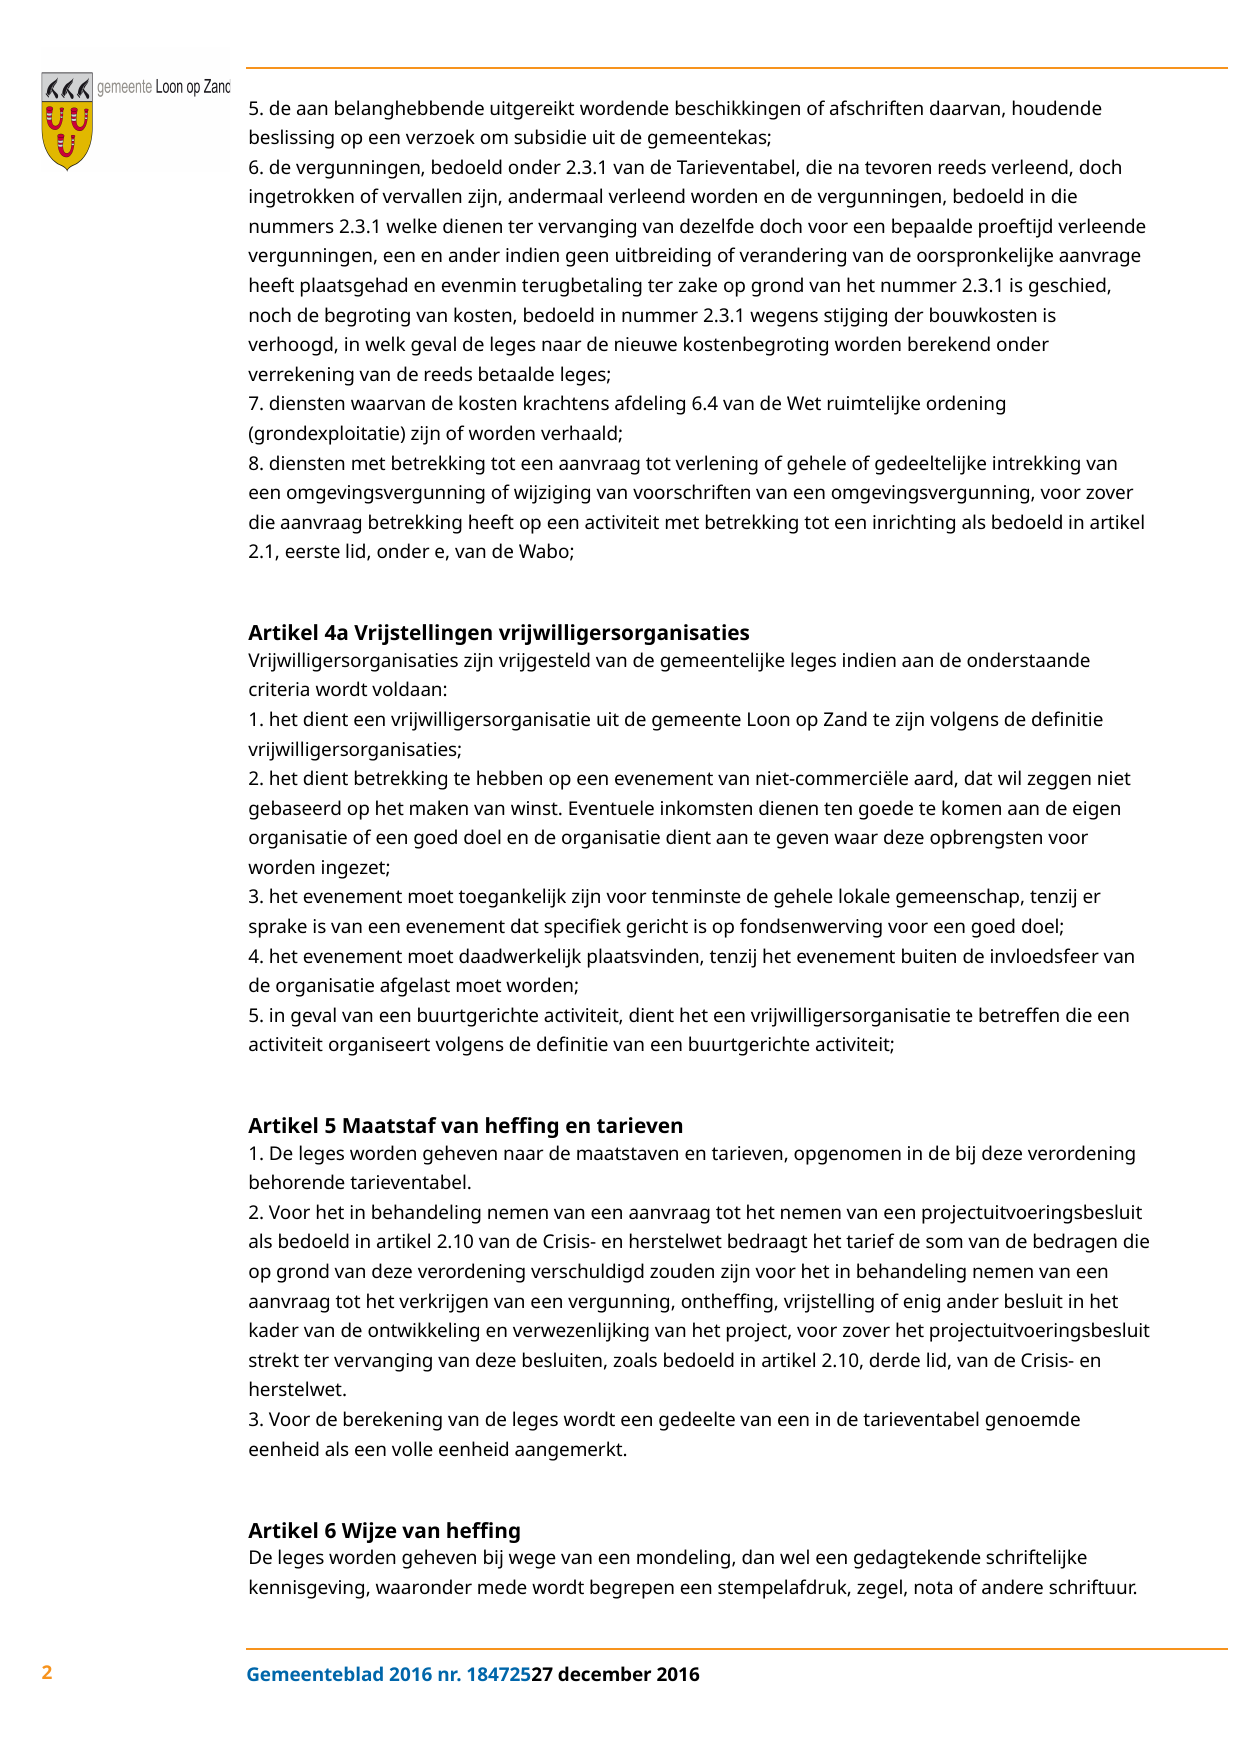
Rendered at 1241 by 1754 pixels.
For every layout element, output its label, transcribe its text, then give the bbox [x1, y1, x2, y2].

text 5. de aan belanghebbende uitgereikt wordende beschikkingen of afschriften daarvan, houdende beslissing op een verzoek om subsidie uit de gemeentekas; [248, 95, 1152, 150]
text Vrijwilligersorganisaties zijn vrijgesteld van de gemeentelijke leges indien aan de onderstaande criteria wordt voldaan: [248, 647, 1152, 702]
text 3. Voor de berekening van de leges wordt een gedeelte van een in de tarieventabel genoemde eenheid als een volle eenheid aangemerkt. [248, 1406, 1152, 1462]
text 7. diensten waarvan de kosten krachtens afdeling 6.4 van de Wet ruimtelijke ordening [248, 391, 1152, 416]
text 3. het evenement moet toegankelijk zijn voor tenminste de gehele lokale gemeenschap, tenzij er sprake is van een evenement dat specifiek gericht is op fondsenwerving voor een goed doel; [248, 884, 1152, 939]
text 1. De leges worden geheven naar de maatstaven en tarieven, opgenomen in de bij deze verordening behorende tarieventabel. [248, 1140, 1152, 1195]
text 4. het evenement moet daadwerkelijk plaatsvinden, tenzij het evenement buiten de invloedsfeer van de organisatie afgelast moet worden; [248, 943, 1152, 998]
text De leges worden geheven bij wege van een mondeling, dan wel een gedagtekende schriftelijke kennisgeving, waaronder mede wordt begrepen een stempelafdruk, zegel, nota of andere schriftuur. [248, 1544, 1152, 1599]
picture [41, 47, 231, 172]
text 1. het dient een vrijwilligersorganisatie uit de gemeente Loon op Zand te zijn volgens de definitie vrijwilligersorganisaties; [248, 706, 1152, 761]
text Artikel 4a Vrijstellingen vrijwilligersorganisaties [248, 618, 1152, 647]
text Artikel 5 Maatstaf van heffing en tarieven [248, 1112, 1152, 1140]
text 5. in geval van een buurtgerichte activiteit, dient het een vrijwilligersorganisatie te betreffen die een activiteit organiseert volgens de definitie van een buurtgerichte activiteit; [248, 1002, 1152, 1057]
text 6. de vergunningen, bedoeld onder 2.3.1 van de Tarieventabel, die na tevoren reeds verleend, doch ingetrokken of vervallen zijn, andermaal verleend worden en de vergunningen, bedoeld in die nummers 2.3.1 welke dienen ter vervanging van dezelfde doch voor een bepaalde proeftijd verleende vergunningen, een en ander indien geen uitbreiding of verandering van de oorspronkelijke aanvrage heeft plaatsgehad en evenmin terugbetaling ter zake op grond van het nummer 2.3.1 is geschied, noch de begroting van kosten, bedoeld in nummer 2.3.1 wegens stijging der bouwkosten is verhoogd, in welk geval de leges naar de nieuwe kostenbegroting worden berekend onder verrekening van de reeds betaalde leges; [248, 154, 1152, 387]
text 2. Voor het in behandeling nemen van een aanvraag tot het nemen van een projectuitvoeringsbesluit als bedoeld in artikel 2.10 van de Crisis- en herstelwet bedraagt het tarief de som van de bedragen die op grond van deze verordening verschuldigd zouden zijn voor het in behandeling nemen van een aanvraag tot het verkrijgen van een vergunning, ontheffing, vrijstelling of enig ander besluit in het kader van de ontwikkeling en verwezenlijking van het project, voor zover het projectuitvoeringsbesluit strekt ter vervanging van deze besluiten, zoals bedoeld in artikel 2.10, derde lid, van de Crisis- en herstelwet. [248, 1199, 1152, 1402]
text 8. diensten met betrekking tot een aanvraag tot verlening of gehele of gedeeltelijke intrekking van een omgevingsvergunning of wijziging van voorschriften van een omgevingsvergunning, voor zover die aanvraag betrekking heeft op een activiteit met betrekking tot een inrichting als bedoeld in artikel 2.1, eerste lid, onder e, van de Wabo; [248, 450, 1152, 564]
text (grondexploitatie) zijn of worden verhaald; [248, 420, 1152, 446]
text 2. het dient betrekking te hebben op een evenement van niet-commerciële aard, dat wil zeggen niet gebaseerd op het maken van winst. Eventuele inkomsten dienen ten goede te komen aan de eigen organisatie of een goed doel en de organisatie dient aan te geven waar deze opbrengsten voor worden ingezet; [248, 765, 1152, 880]
text Artikel 6 Wijze van heffing [248, 1516, 1152, 1544]
